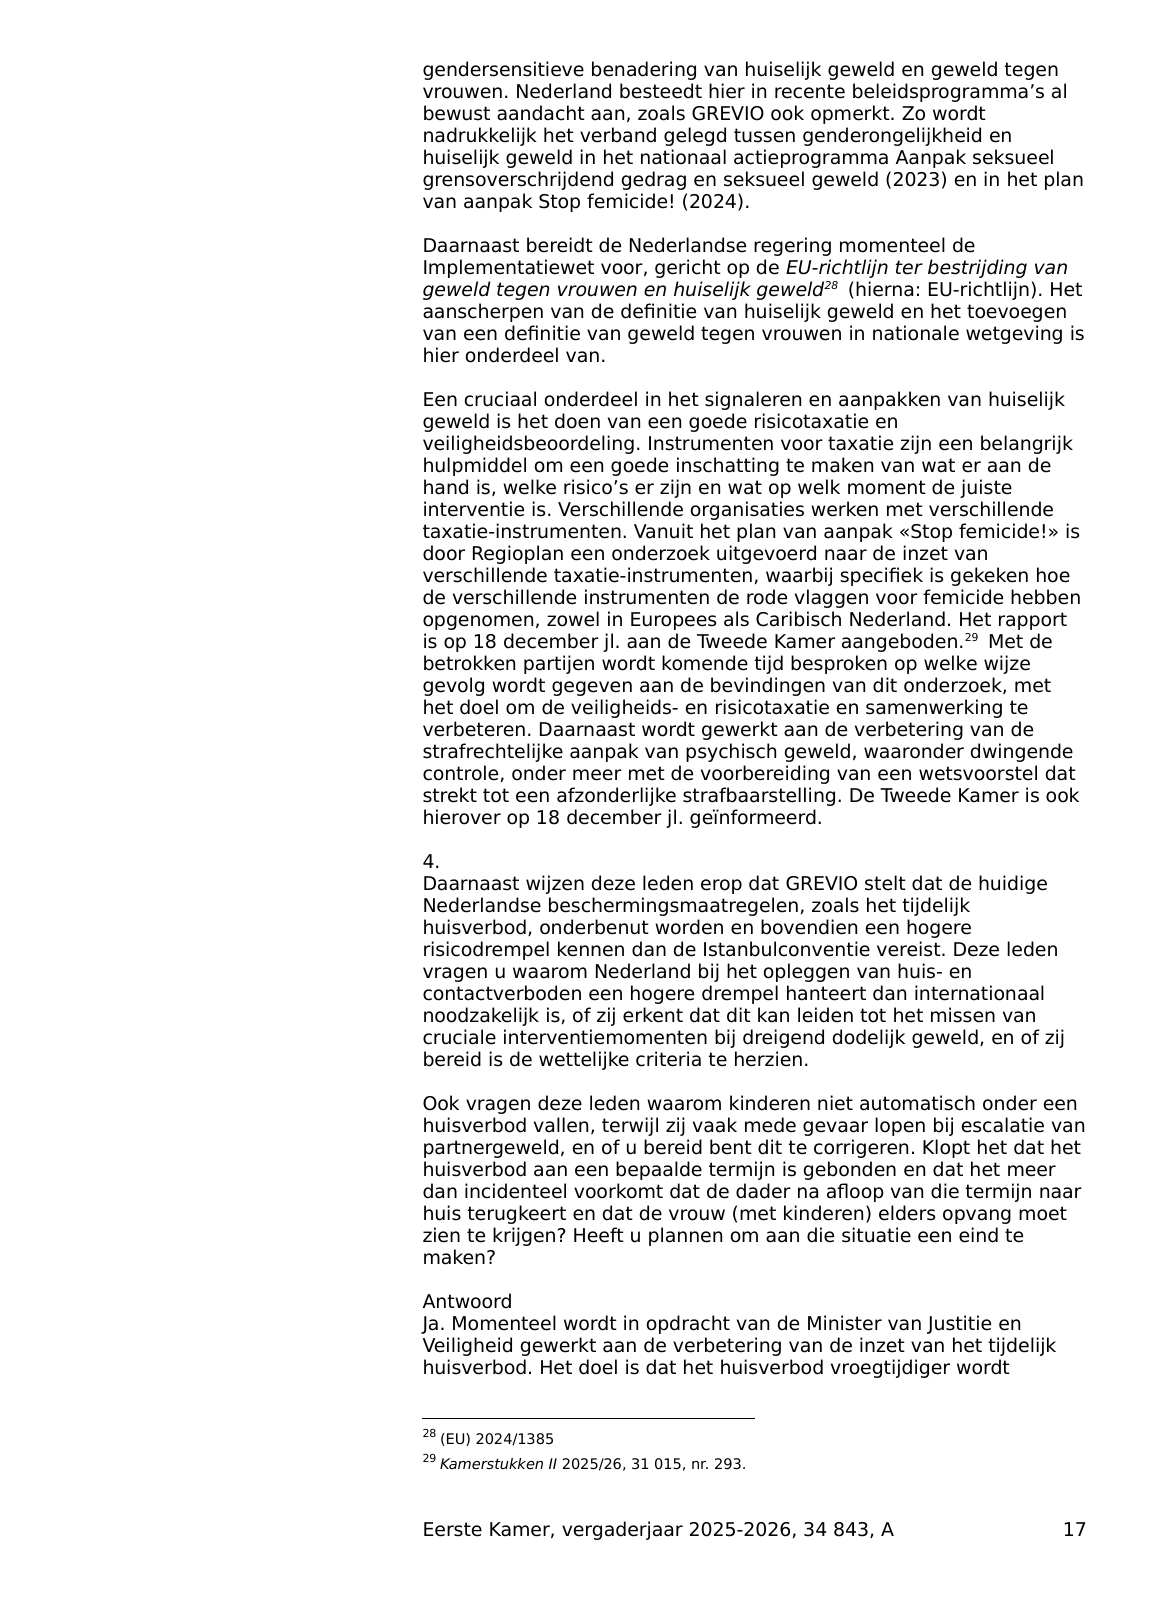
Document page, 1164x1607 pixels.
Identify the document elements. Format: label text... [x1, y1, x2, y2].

text Ook vragen deze leden waarom kinderen niet automatisch onder een huisverbod vallen, terwijl zij vaak mede gevaar lopen bij escalatie van partnergeweld, en of u bereid bent dit te corrigeren. Klopt het dat het huisverbod aan een bepaalde termijn is gebonden en dat het meer dan incidenteel voorkomt dat de dader na afloop van die termijn naar huis terugkeert en dat de vrouw (met kinderen) elders opvang moet zien te krijgen? Heeft u plannen om aan die situatie een eind te maken? [422, 1093, 1087, 1269]
text Antwoord [422, 1291, 1087, 1313]
text Ja. Momenteel wordt in opdracht van de Minister van Justitie en Veiligheid gewerkt aan de verbetering van de inzet van het tijdelijk huisverbod. Het doel is dat het huisverbod vroegtijdiger wordt [422, 1313, 1087, 1379]
text (EU) 2024/1385 [422, 1427, 1087, 1449]
text Een cruciaal onderdeel in het signaleren en aanpakken van huiselijk geweld is het doen van een goede risicotaxatie en veiligheidsbeoordeling. Instrumenten voor taxatie zijn een belangrijk hulpmiddel om een goede inschatting te maken van wat er aan de hand is, welke risico’s er zijn en wat op welk moment de juiste interventie is. Verschillende organisaties werken met verschillende taxatie-instrumenten. Vanuit het plan van aanpak «Stop femicide!» is door Regioplan een onderzoek uitgevoerd naar de inzet van verschillende taxatie-instrumenten, waarbij specifiek is gekeken hoe de verschillende instrumenten de rode vlaggen voor femicide hebben opgenomen, zowel in Europees als Caribisch Nederland. Het rapport is op 18 december jl. aan de Tweede Kamer aangeboden. Met de betrokken partijen wordt komende tijd besproken op welke wijze gevolg wordt gegeven aan de bevindingen van dit onderzoek, met het doel om de veiligheids- en risicotaxatie en samenwerking te verbeteren. Daarnaast wordt gewerkt aan de verbetering van de strafrechtelijke aanpak van psychisch geweld, waaronder dwingende controle, onder meer met de voorbereiding van een wetsvoorstel dat strekt tot een afzonderlijke strafbaarstelling. De Tweede Kamer is ook hierover op 18 december jl. geïnformeerd. [422, 389, 1087, 829]
text gendersensitieve benadering van huiselijk geweld en geweld tegen vrouwen. Nederland besteedt hier in recente beleidsprogramma’s al bewust aandacht aan, zoals GREVIO ook opmerkt. Zo wordt nadrukkelijk het verband gelegd tussen genderongelijkheid en huiselijk geweld in het nationaal actieprogramma Aanpak seksueel grensoverschrijdend gedrag en seksueel geweld (2023) en in het plan van aanpak Stop femicide! (2024). [422, 59, 1087, 213]
text 4. [422, 851, 1087, 873]
text Kamerstukken II 2025/26, 31 015, nr. 293. [422, 1452, 1087, 1474]
text Daarnaast wijzen deze leden erop dat GREVIO stelt dat de huidige Nederlandse beschermingsmaatregelen, zoals het tijdelijk huisverbod, onderbenut worden en bovendien een hogere risicodrempel kennen dan de Istanbulconventie vereist. Deze leden vragen u waarom Nederland bij het opleggen van huis- en contactverboden een hogere drempel hanteert dan internationaal noodzakelijk is, of zij erkent dat dit kan leiden tot het missen van cruciale interventiemomenten bij dreigend dodelijk geweld, en of zij bereid is de wettelijke criteria te herzien. [422, 873, 1087, 1071]
text Daarnaast bereidt de Nederlandse regering momenteel de Implementatiewet voor, gericht op de EU-richtlijn ter bestrijding van geweld tegen vrouwen en huiselijk geweld (hierna: EU-richtlijn). Het aanscherpen van de definitie van huiselijk geweld en het toevoegen van een definitie van geweld tegen vrouwen in nationale wetgeving is hier onderdeel van. [422, 235, 1087, 367]
